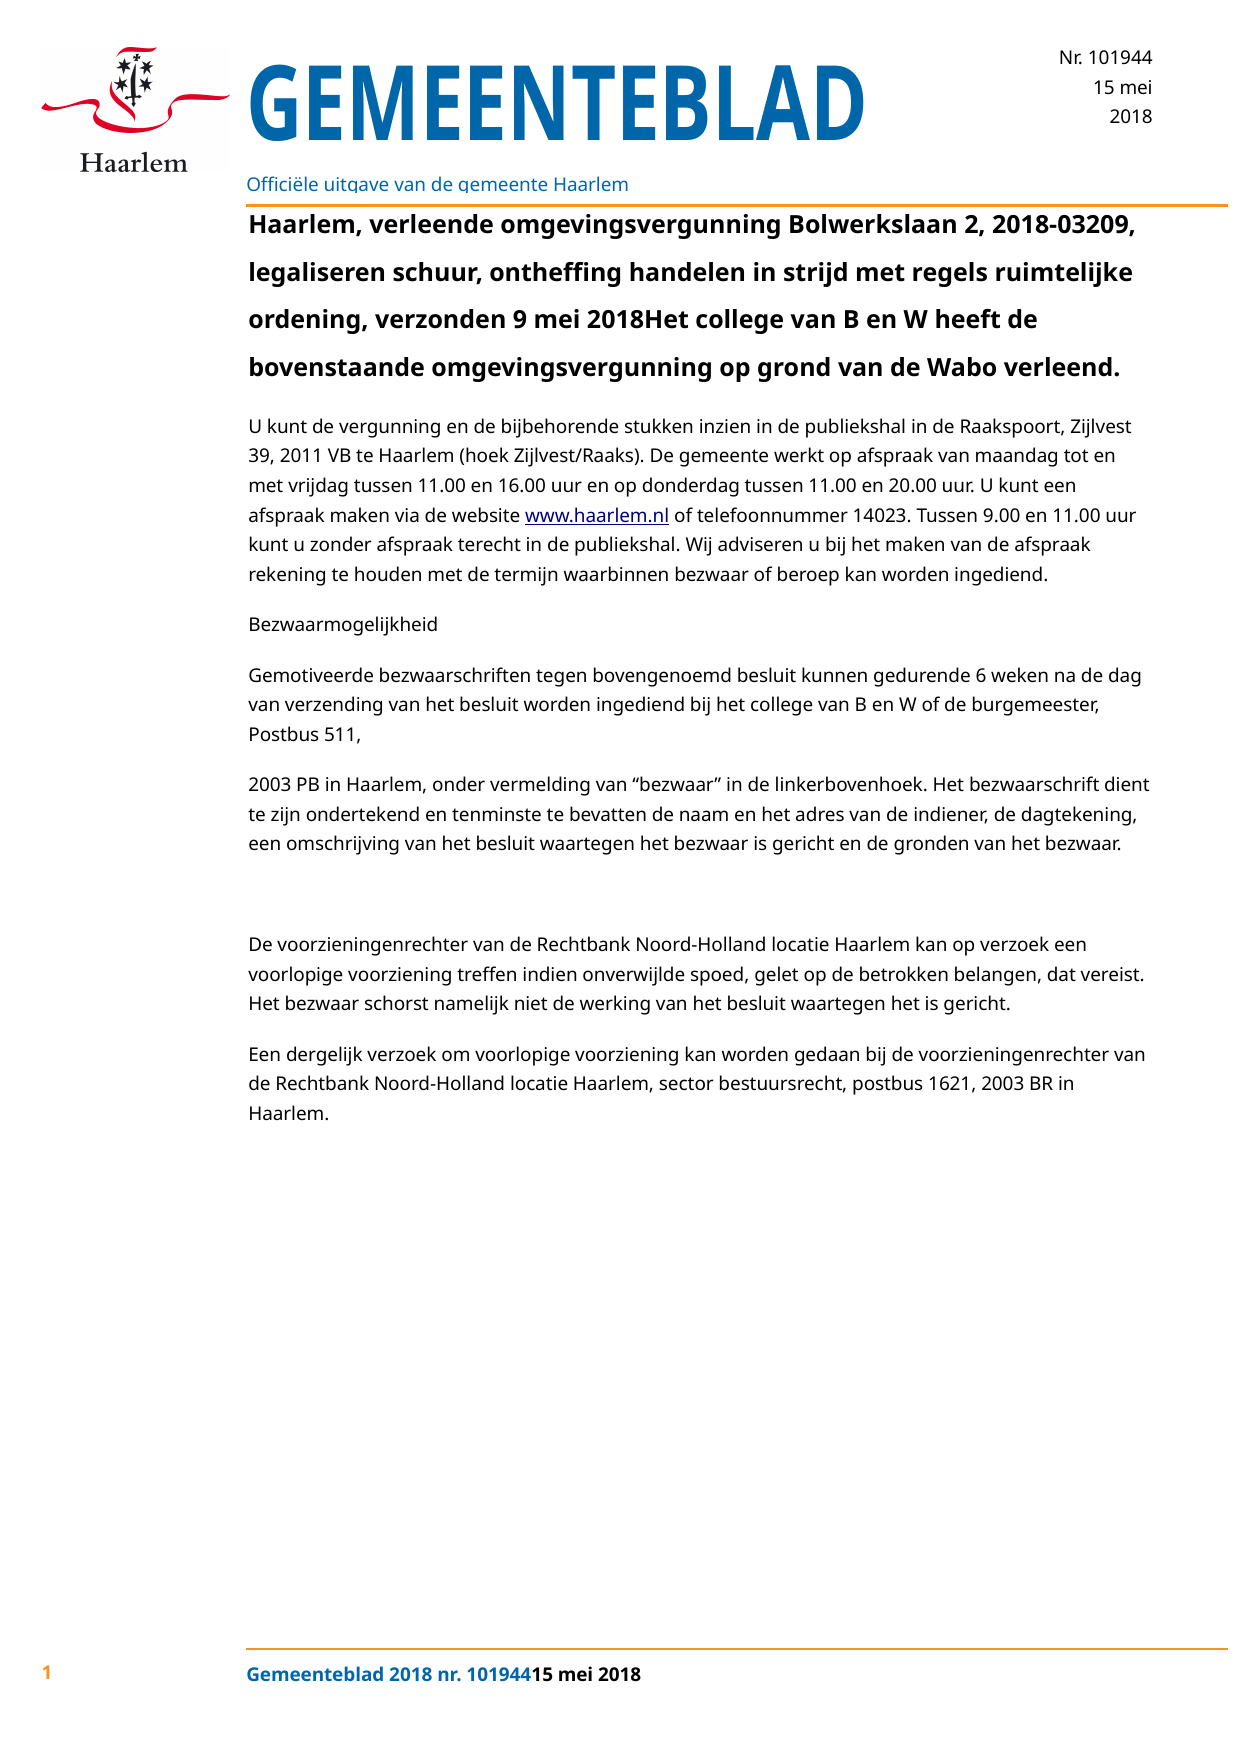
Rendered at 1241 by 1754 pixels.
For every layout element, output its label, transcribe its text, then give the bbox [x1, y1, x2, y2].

text Bezwaarmogelijkheid [248, 611, 1152, 637]
text 2003 PB in Haarlem, onder vermelding van “bezwaar” in de linkerbovenhoek. Het bezwaarschrift dient te zijn ondertekend en tenminste te bevatten de naam en het adres van de indiener, de dagtekening, een omschrijving van het besluit waartegen het bezwaar is gericht en de gronden van het bezwaar. [248, 771, 1152, 856]
text Een dergelijk verzoek om voorlopige voorziening kan worden gedaan bij de voorzieningenrechter van de Rechtbank Noord-Holland locatie Haarlem, sector bestuursrecht, postbus 1621, 2003 BR in Haarlem. [248, 1041, 1152, 1126]
picture [41, 47, 231, 172]
text Haarlem, verleende omgevingsvergunning Bolwerkslaan 2, 2018-03209, legaliseren schuur, ontheffing handelen in strijd met regels ruimtelijke ordening, verzonden 9 mei 2018Het college van B en W heeft de bovenstaande omgevingsvergunning op grond van de Wabo verleend. [248, 207, 1152, 384]
text Gemotiveerde bezwaarschriften tegen bovengenoemd besluit kunnen gedurende 6 weken na de dag van verzending van het besluit worden ingediend bij het college van B en W of de burgemeester, Postbus 511, [248, 662, 1152, 747]
text De voorzieningenrechter van de Rechtbank Noord-Holland locatie Haarlem kan op verzoek een voorlopige voorziening treffen indien onverwijlde spoed, gelet op de betrokken belangen, dat vereist. Het bezwaar schorst namelijk niet de werking van het besluit waartegen het is gericht. [248, 931, 1152, 1016]
text U kunt de vergunning en de bijbehorende stukken inzien in de publiekshal in de Raakspoort, Zijlvest 39, 2011 VB te Haarlem (hoek Zijlvest/Raaks). De gemeente werkt op afspraak van maandag tot en met vrijdag tussen 11.00 en 16.00 uur en op donderdag tussen 11.00 en 20.00 uur. U kunt een afspraak maken via de website www.haarlem.nl of telefoonnummer 14023. Tussen 9.00 en 11.00 uur kunt u zonder afspraak terecht in de publiekshal. Wij adviseren u bij het maken van de afspraak rekening te houden met de termijn waarbinnen bezwaar of beroep kan worden ingediend. [248, 413, 1152, 587]
